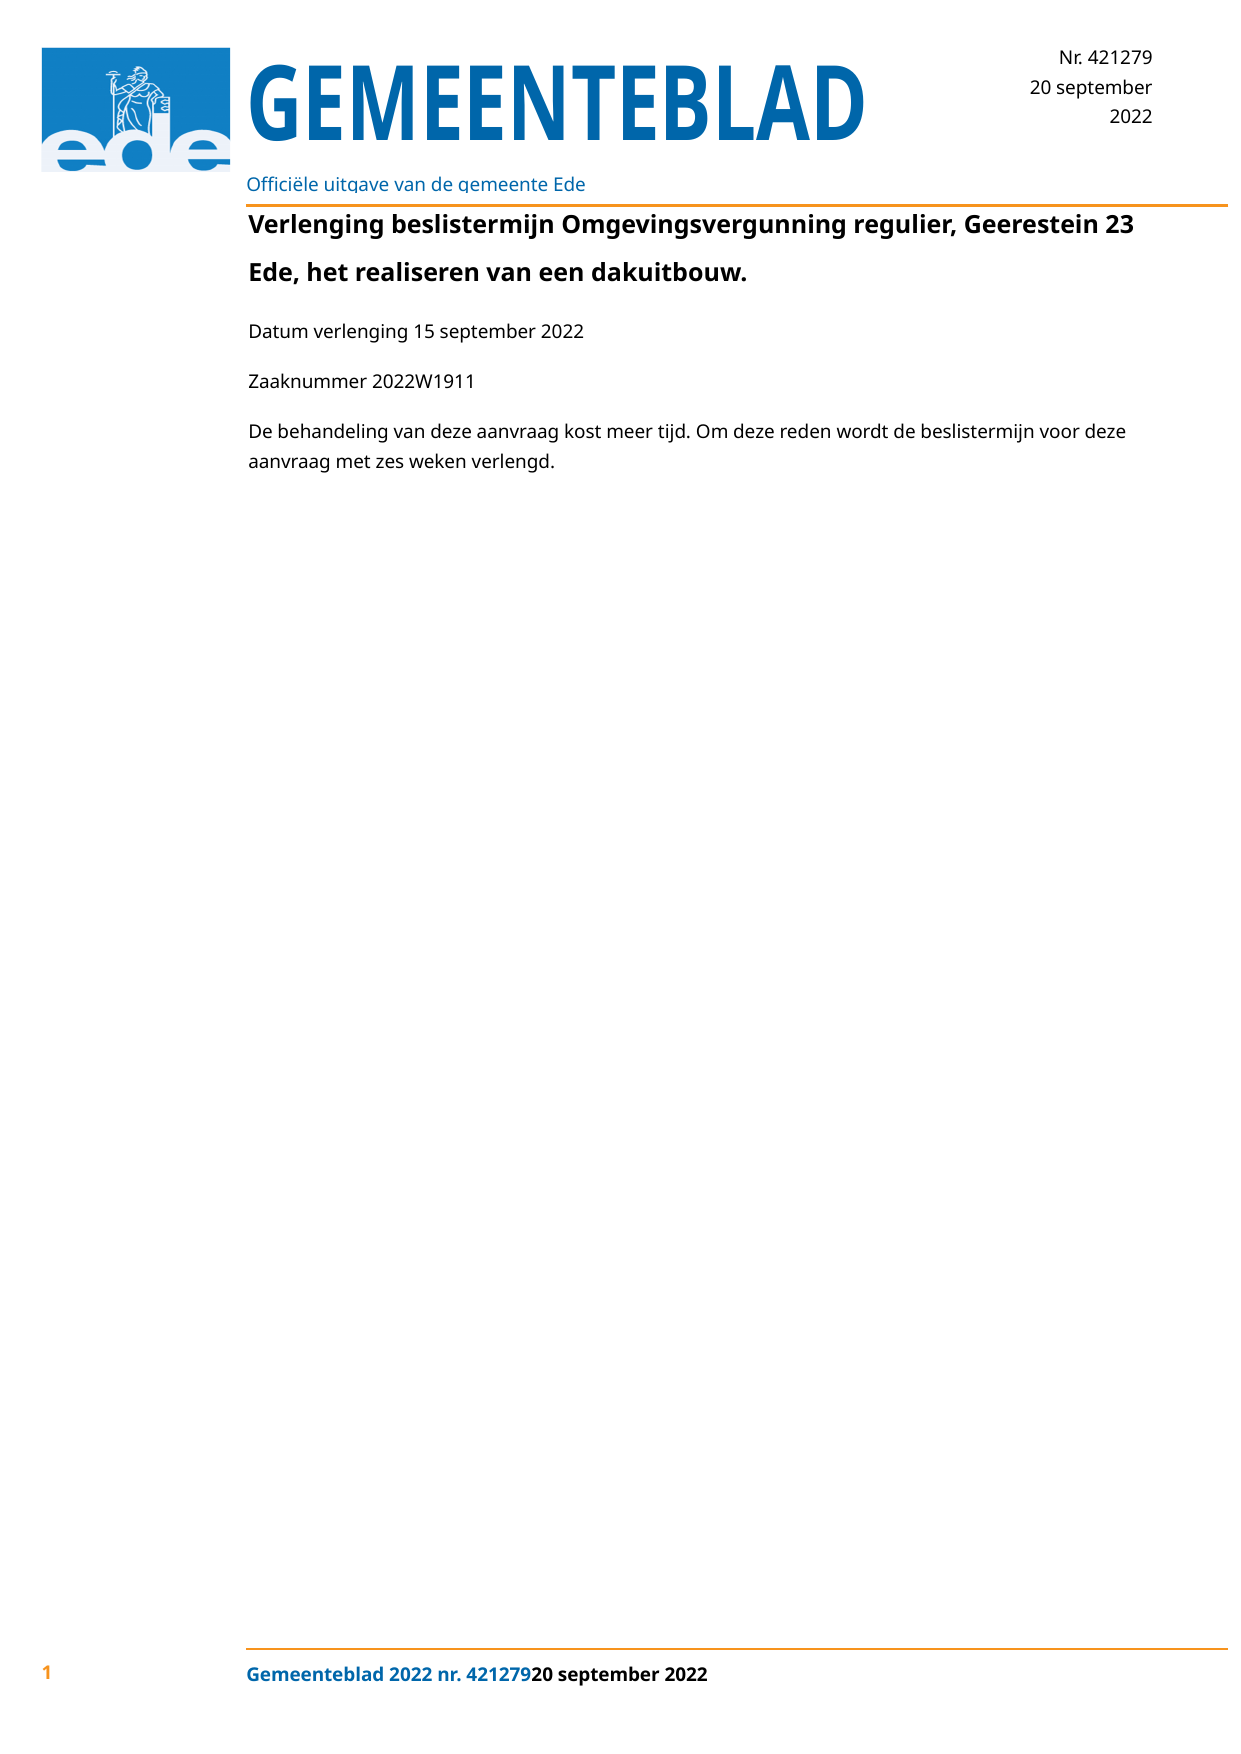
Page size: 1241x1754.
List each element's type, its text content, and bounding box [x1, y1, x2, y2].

text Zaaknummer 2022W1911 [248, 368, 1152, 394]
text De behandeling van deze aanvraag kost meer tijd. Om deze reden wordt de beslistermijn voor deze aanvraag met zes weken verlengd. [248, 419, 1152, 474]
text Verlenging beslistermijn Omgevingsvergunning regulier, Geerestein 23 Ede, het realiseren van een dakuitbouw. [248, 207, 1152, 288]
picture [41, 47, 231, 172]
text Datum verlenging 15 september 2022 [248, 318, 1152, 344]
